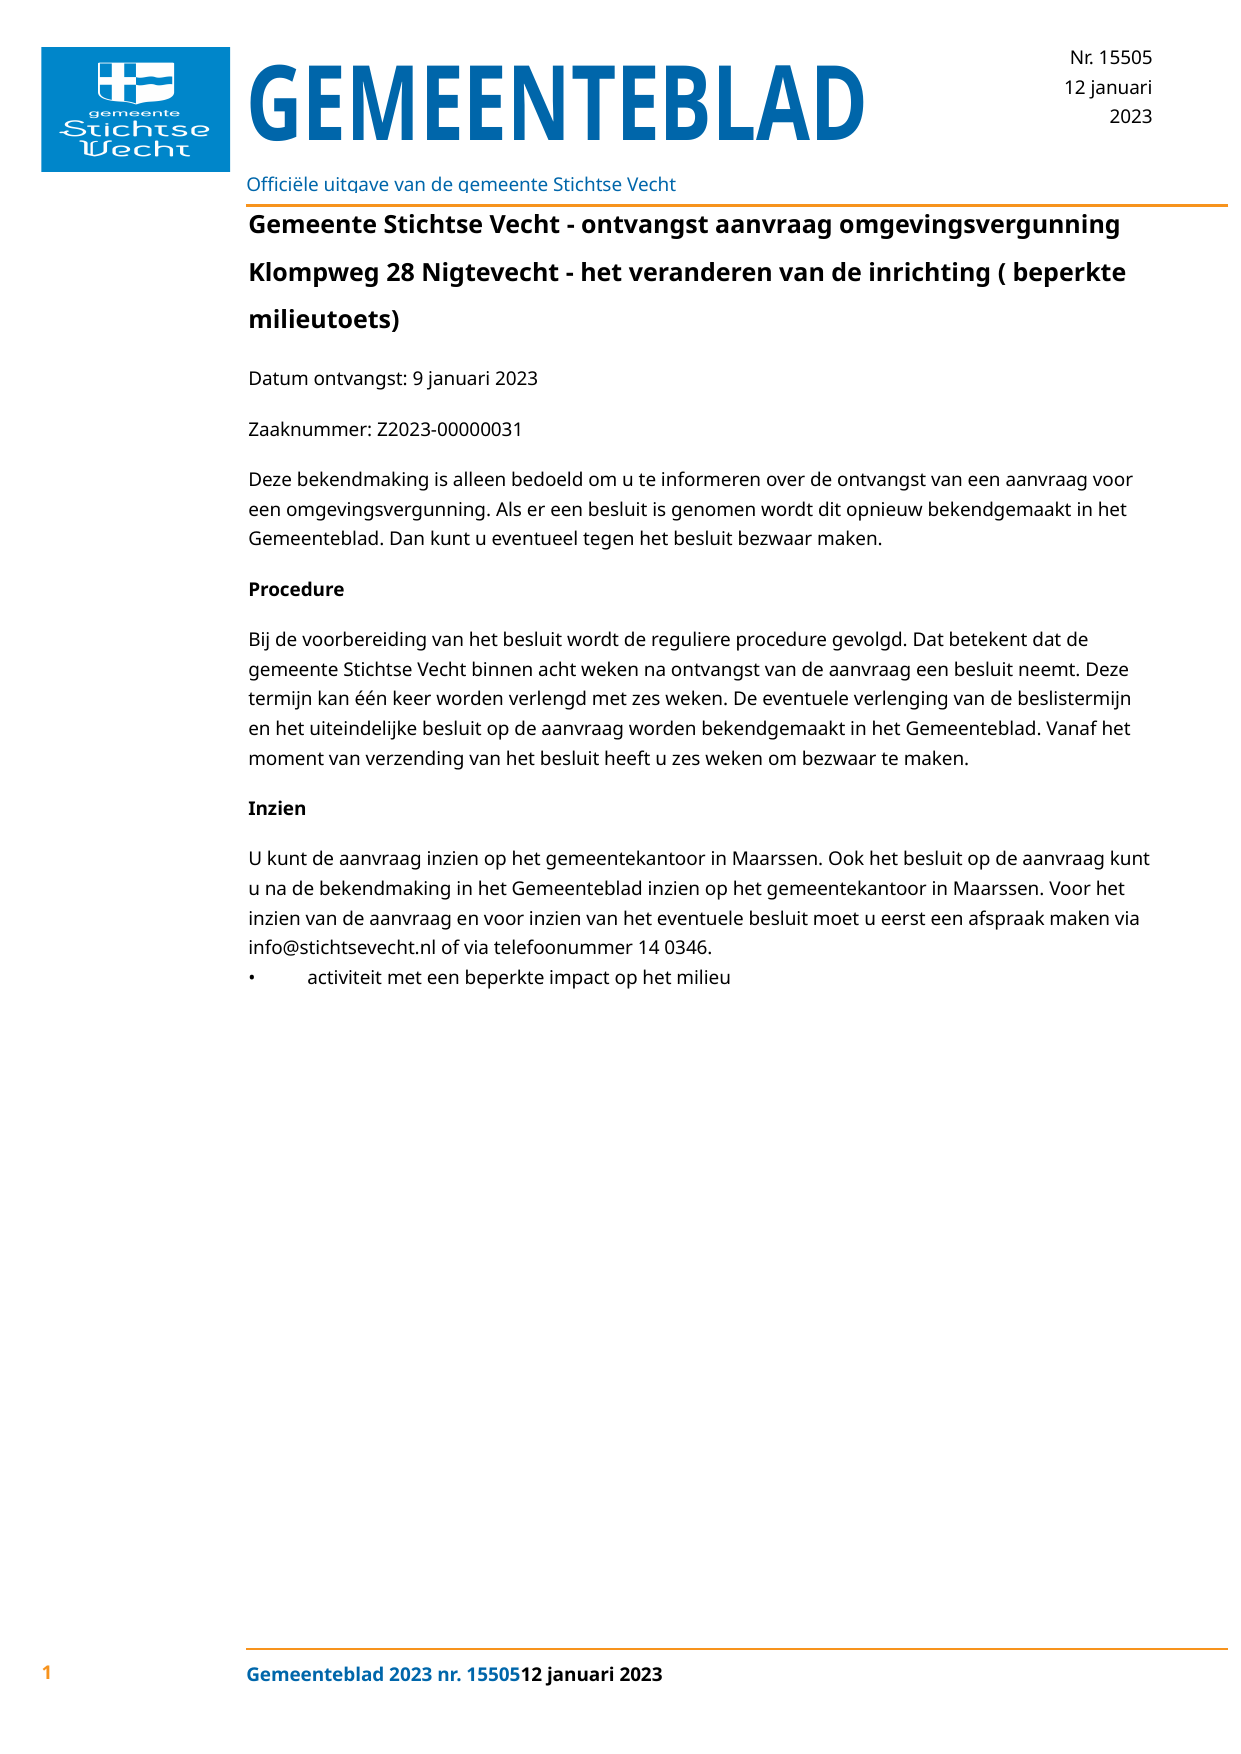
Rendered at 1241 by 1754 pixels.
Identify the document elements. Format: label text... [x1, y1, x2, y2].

list activiteit met een beperkte impact op het milieu [248, 964, 1152, 989]
text Gemeente Stichtse Vecht - ontvangst aanvraag omgevingsvergunning Klompweg 28 Nigtevecht - het veranderen van de inrichting ( beperkte milieutoets) [248, 207, 1152, 336]
picture [99, 63, 135, 101]
text Bij de voorbereiding van het besluit wordt de reguliere procedure gevolgd. Dat betekent dat de gemeente Stichtse Vecht binnen acht weken na ontvangst van de aanvraag een besluit neemt. Deze termijn kan één keer worden verlengd met zes weken. De eventuele verlenging van de beslistermijn en het uiteindelijke besluit op de aanvraag worden bekendgemaakt in het Gemeenteblad. Vanaf het moment van verzending van het besluit heeft u zes weken om bezwaar te maken. [248, 626, 1152, 770]
text Procedure [248, 576, 1152, 602]
text Deze bekendmaking is alleen bedoeld om u te informeren over de ontvangst van een aanvraag voor een omgevingsvergunning. Als er een besluit is genomen wordt dit opnieuw bekendgemaakt in het Gemeenteblad. Dan kunt u eventueel tegen het besluit bezwaar maken. [248, 466, 1152, 551]
text U kunt de aanvraag inzien op het gemeentekantoor in Maarssen. Ook het besluit op de aanvraag kunt u na de bekendmaking in het Gemeenteblad inzien op het gemeentekantoor in Maarssen. Voor het inzien van de aanvraag en voor inzien van het eventuele besluit moet u eerst een afspraak maken via info@stichtsevecht.nl of via telefoonummer 14 0346. [248, 846, 1152, 960]
text Zaaknummer: Z2023-00000031 [248, 416, 1152, 442]
text Inzien [248, 795, 1152, 821]
text Datum ontvangst: 9 januari 2023 [248, 366, 1152, 391]
picture [137, 63, 174, 103]
